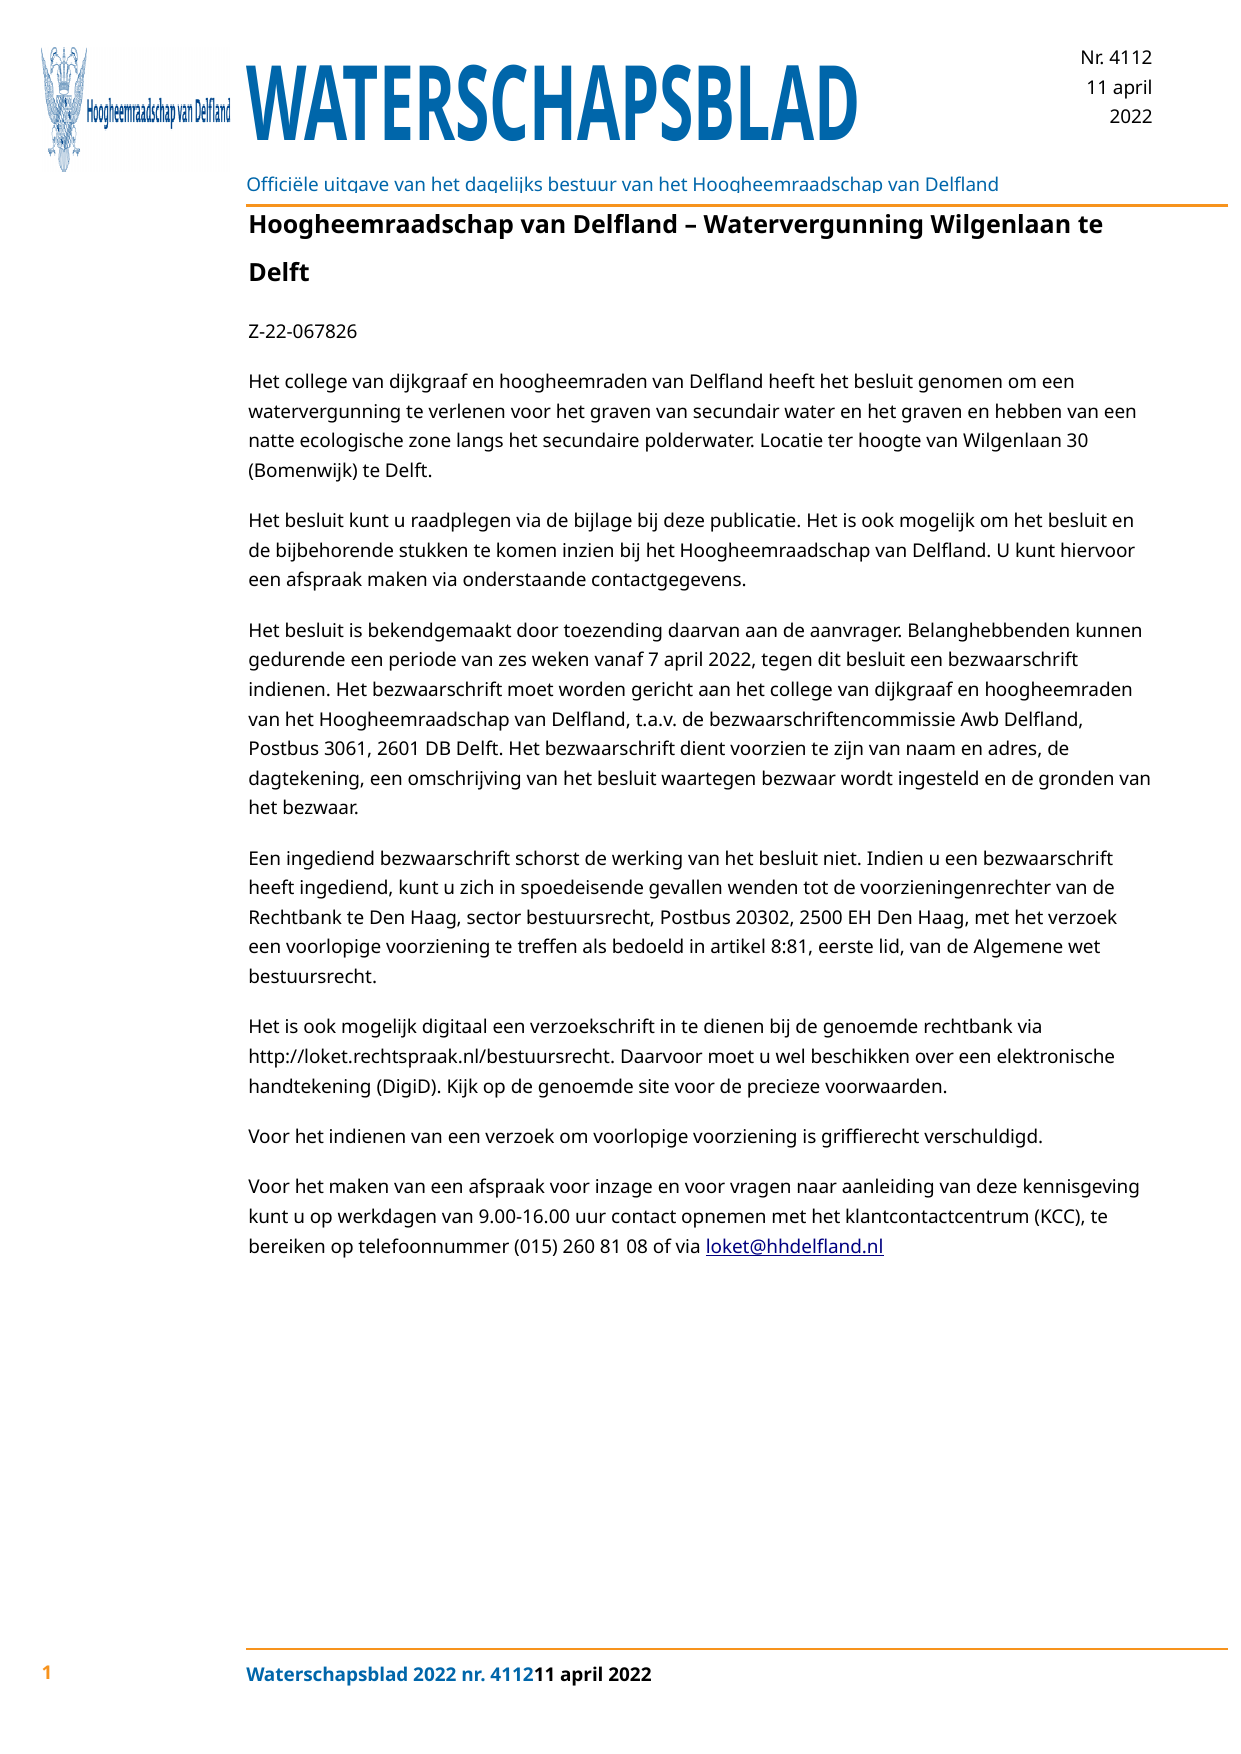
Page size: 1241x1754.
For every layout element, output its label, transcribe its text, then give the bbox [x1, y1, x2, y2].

text Z-22-067826 [248, 318, 1152, 344]
picture [41, 47, 231, 172]
text Voor het maken van een afspraak voor inzage en voor vragen naar aanleiding van deze kennisgeving kunt u op werkdagen van 9.00-16.00 uur contact opnemen met het klantcontactcentrum (KCC), te bereiken op telefoonnummer (015) 260 81 08 of via loket@hhdelfland.nl [248, 1174, 1152, 1259]
text Hoogheemraadschap van Delfland – Watervergunning Wilgenlaan te Delft [248, 207, 1152, 288]
text Het college van dijkgraaf en hoogheemraden van Delfland heeft het besluit genomen om een watervergunning te verlenen voor het graven van secundair water en het graven en hebben van een natte ecologische zone langs het secundaire polderwater. Locatie ter hoogte van Wilgenlaan 30 (Bomenwijk) te Delft. [248, 368, 1152, 483]
text Voor het indienen van een verzoek om voorlopige voorziening is griffierecht verschuldigd. [248, 1123, 1152, 1149]
text Een ingediend bezwaarschrift schorst de werking van het besluit niet. Indien u een bezwaarschrift heeft ingediend, kunt u zich in spoedeisende gevallen wenden tot de voorzieningenrechter van de Rechtbank te Den Haag, sector bestuursrecht, Postbus 20302, 2500 EH Den Haag, met het verzoek een voorlopige voorziening te treffen als bedoeld in artikel 8:81, eerste lid, van de Algemene wet bestuursrecht. [248, 845, 1152, 989]
text Het besluit kunt u raadplegen via de bijlage bij deze publicatie. Het is ook mogelijk om het besluit en de bijbehorende stukken te komen inzien bij het Hoogheemraadschap van Delfland. U kunt hiervoor een afspraak maken via onderstaande contactgegevens. [248, 507, 1152, 592]
text Het besluit is bekendgemaakt door toezending daarvan aan de aanvrager. Belanghebbenden kunnen gedurende een periode van zes weken vanaf 7 april 2022, tegen dit besluit een bezwaarschrift indienen. Het bezwaarschrift moet worden gericht aan het college van dijkgraaf en hoogheemraden van het Hoogheemraadschap van Delfland, t.a.v. de bezwaarschriftencommissie Awb Delfland, Postbus 3061, 2601 DB Delft. Het bezwaarschrift dient voorzien te zijn van naam en adres, de dagtekening, een omschrijving van het besluit waartegen bezwaar wordt ingesteld en de gronden van het bezwaar. [248, 617, 1152, 820]
text Het is ook mogelijk digitaal een verzoekschrift in te dienen bij de genoemde rechtbank via http://loket.rechtspraak.nl/bestuursrecht. Daarvoor moet u wel beschikken over een elektronische handtekening (DigiD). Kijk op de genoemde site voor de precieze voorwaarden. [248, 1014, 1152, 1099]
